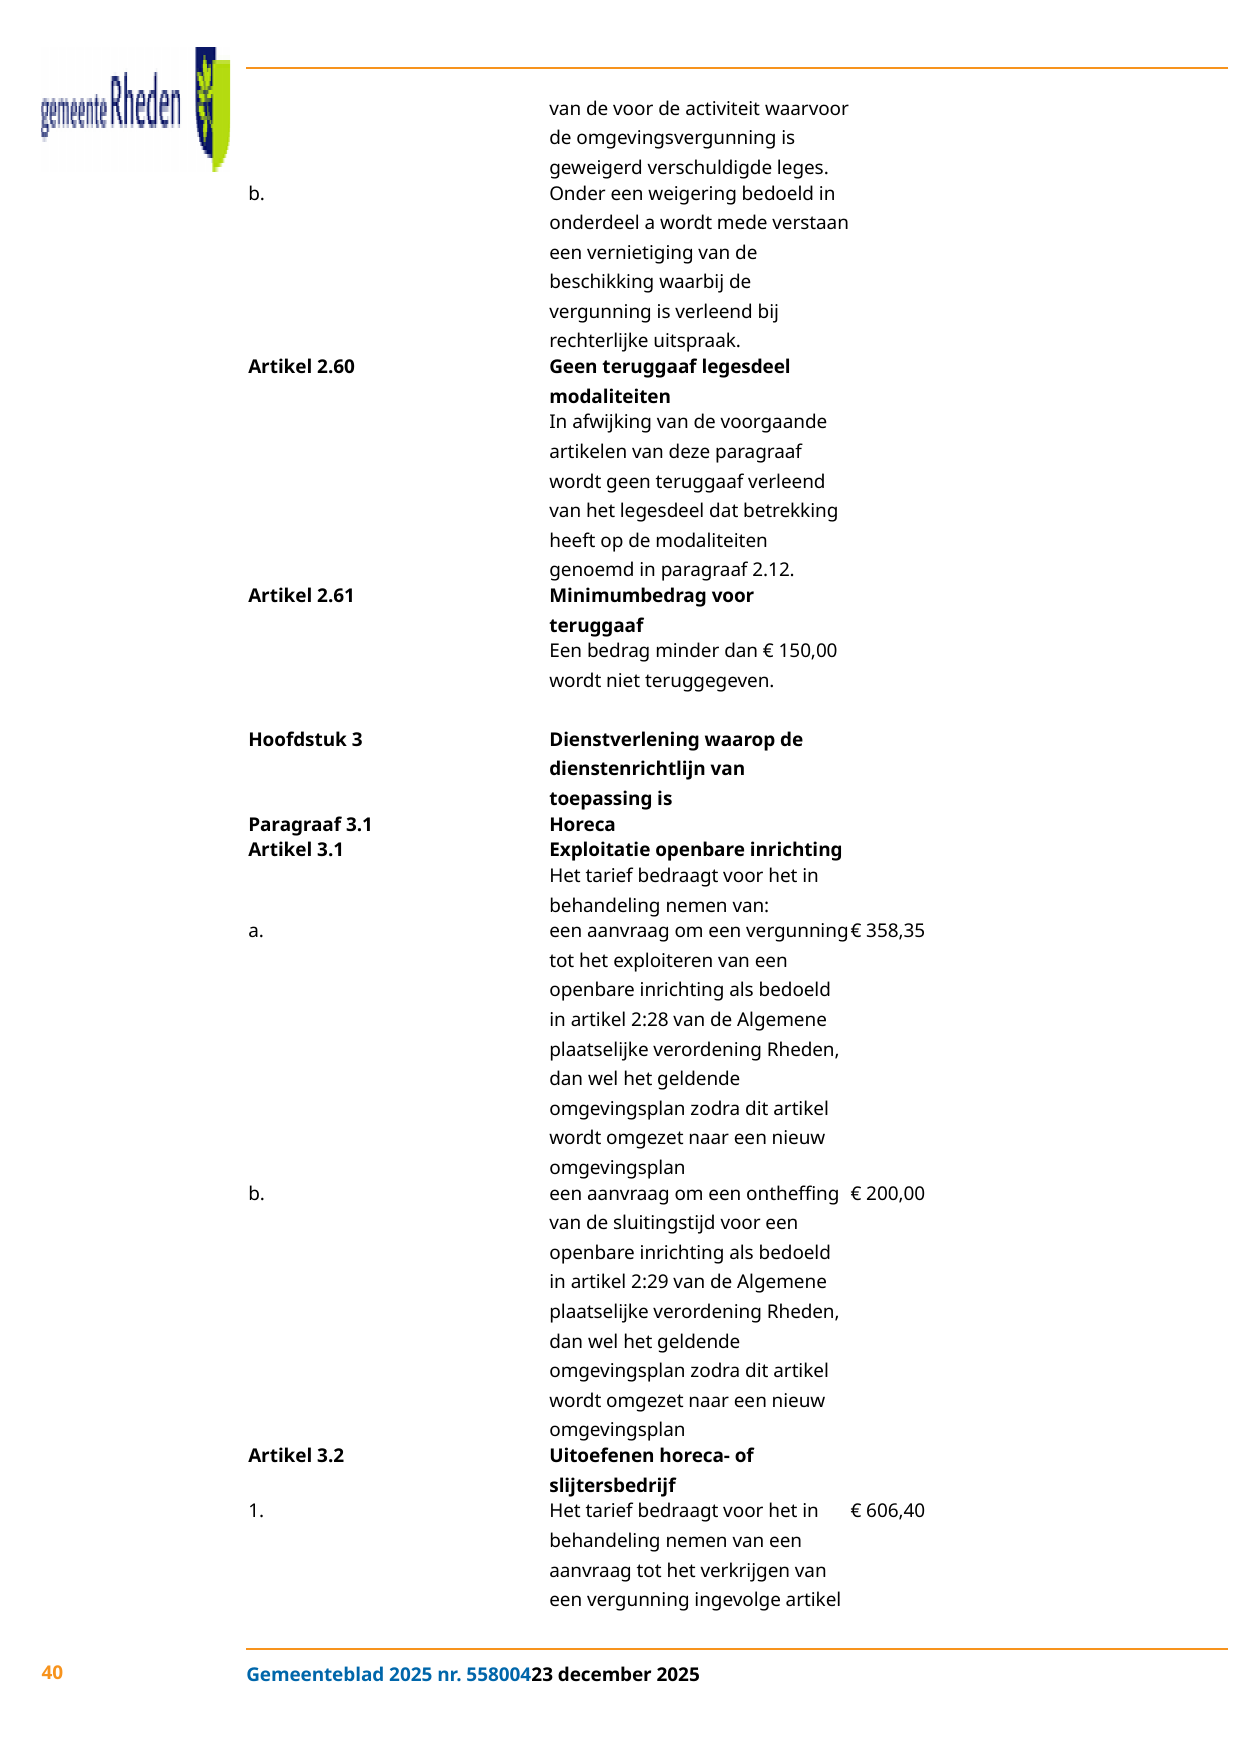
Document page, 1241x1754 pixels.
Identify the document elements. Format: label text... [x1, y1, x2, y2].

table_cell [248, 862, 549, 917]
table_cell [850, 811, 1152, 836]
table_cell Horeca [549, 811, 850, 836]
table_cell [850, 353, 1152, 409]
table_cell Artikel 2.61 [248, 582, 549, 638]
table_cell € 606,40 [850, 1498, 1152, 1612]
table_cell [248, 638, 549, 693]
table_cell € 358,35 [850, 918, 1152, 1180]
table_cell een aanvraag om een ontheffing van de sluitingstijd voor een openbare inrichting als bedoeld in artikel 2:29 van de Algemene plaatselijke verordening Rheden, dan wel het geldende omgevingsplan zodra dit artikel wordt omgezet naar een nieuw omgevingsplan [549, 1180, 850, 1442]
table_cell b. [248, 1180, 549, 1442]
table_cell b. [248, 180, 549, 353]
table_cell Artikel 3.2 [248, 1442, 549, 1498]
table_header Dienstverlening waarop de dienstenrichtlijn van toepassing is [549, 726, 850, 811]
table_cell [248, 95, 549, 180]
table_cell Exploitatie openbare inrichting [549, 836, 850, 862]
table_cell 1. [248, 1498, 549, 1612]
table_cell [850, 836, 1152, 862]
table_cell Artikel 2.60 [248, 353, 549, 409]
table_cell van de voor de activiteit waarvoor de omgevingsvergunning is geweigerd verschuldigde leges. [549, 95, 850, 180]
table_cell Geen teruggaaf legesdeel modaliteiten [549, 353, 850, 409]
table_cell [850, 582, 1152, 638]
table_cell Paragraaf 3.1 [248, 811, 549, 836]
table_cell Een bedrag minder dan € 150,00 wordt niet teruggegeven. [549, 638, 850, 693]
table_cell Onder een weigering bedoeld in onderdeel a wordt mede verstaan een vernietiging van de beschikking waarbij de vergunning is verleend bij rechterlijke uitspraak. [549, 180, 850, 353]
table_cell Uitoefenen horeca- of slijtersbedrijf [549, 1442, 850, 1498]
table_cell Het tarief bedraagt voor het in behandeling nemen van een aanvraag tot het verkrijgen van een vergunning ingevolge artikel [549, 1498, 850, 1612]
table_cell [850, 638, 1152, 693]
table_cell Het tarief bedraagt voor het in behandeling nemen van: [549, 862, 850, 917]
table_cell [850, 409, 1152, 582]
table_cell Artikel 3.1 [248, 836, 549, 862]
table_cell [850, 180, 1152, 353]
table_cell [850, 862, 1152, 917]
table_cell a. [248, 918, 549, 1180]
table_cell In afwijking van de voorgaande artikelen van deze paragraaf wordt geen teruggaaf verleend van het legesdeel dat betrekking heeft op de modaliteiten genoemd in paragraaf 2.12. [549, 409, 850, 582]
table_cell [850, 95, 1152, 180]
table_cell € 200,00 [850, 1180, 1152, 1442]
table_header [850, 726, 1152, 811]
table_header Hoofdstuk 3 [248, 726, 549, 811]
table_cell een aanvraag om een vergunning tot het exploiteren van een openbare inrichting als bedoeld in artikel 2:28 van de Algemene plaatselijke verordening Rheden, dan wel het geldende omgevingsplan zodra dit artikel wordt omgezet naar een nieuw omgevingsplan [549, 918, 850, 1180]
picture [41, 47, 231, 172]
table_cell [248, 409, 549, 582]
table_cell [850, 1442, 1152, 1498]
table_cell Minimumbedrag voor teruggaaf [549, 582, 850, 638]
